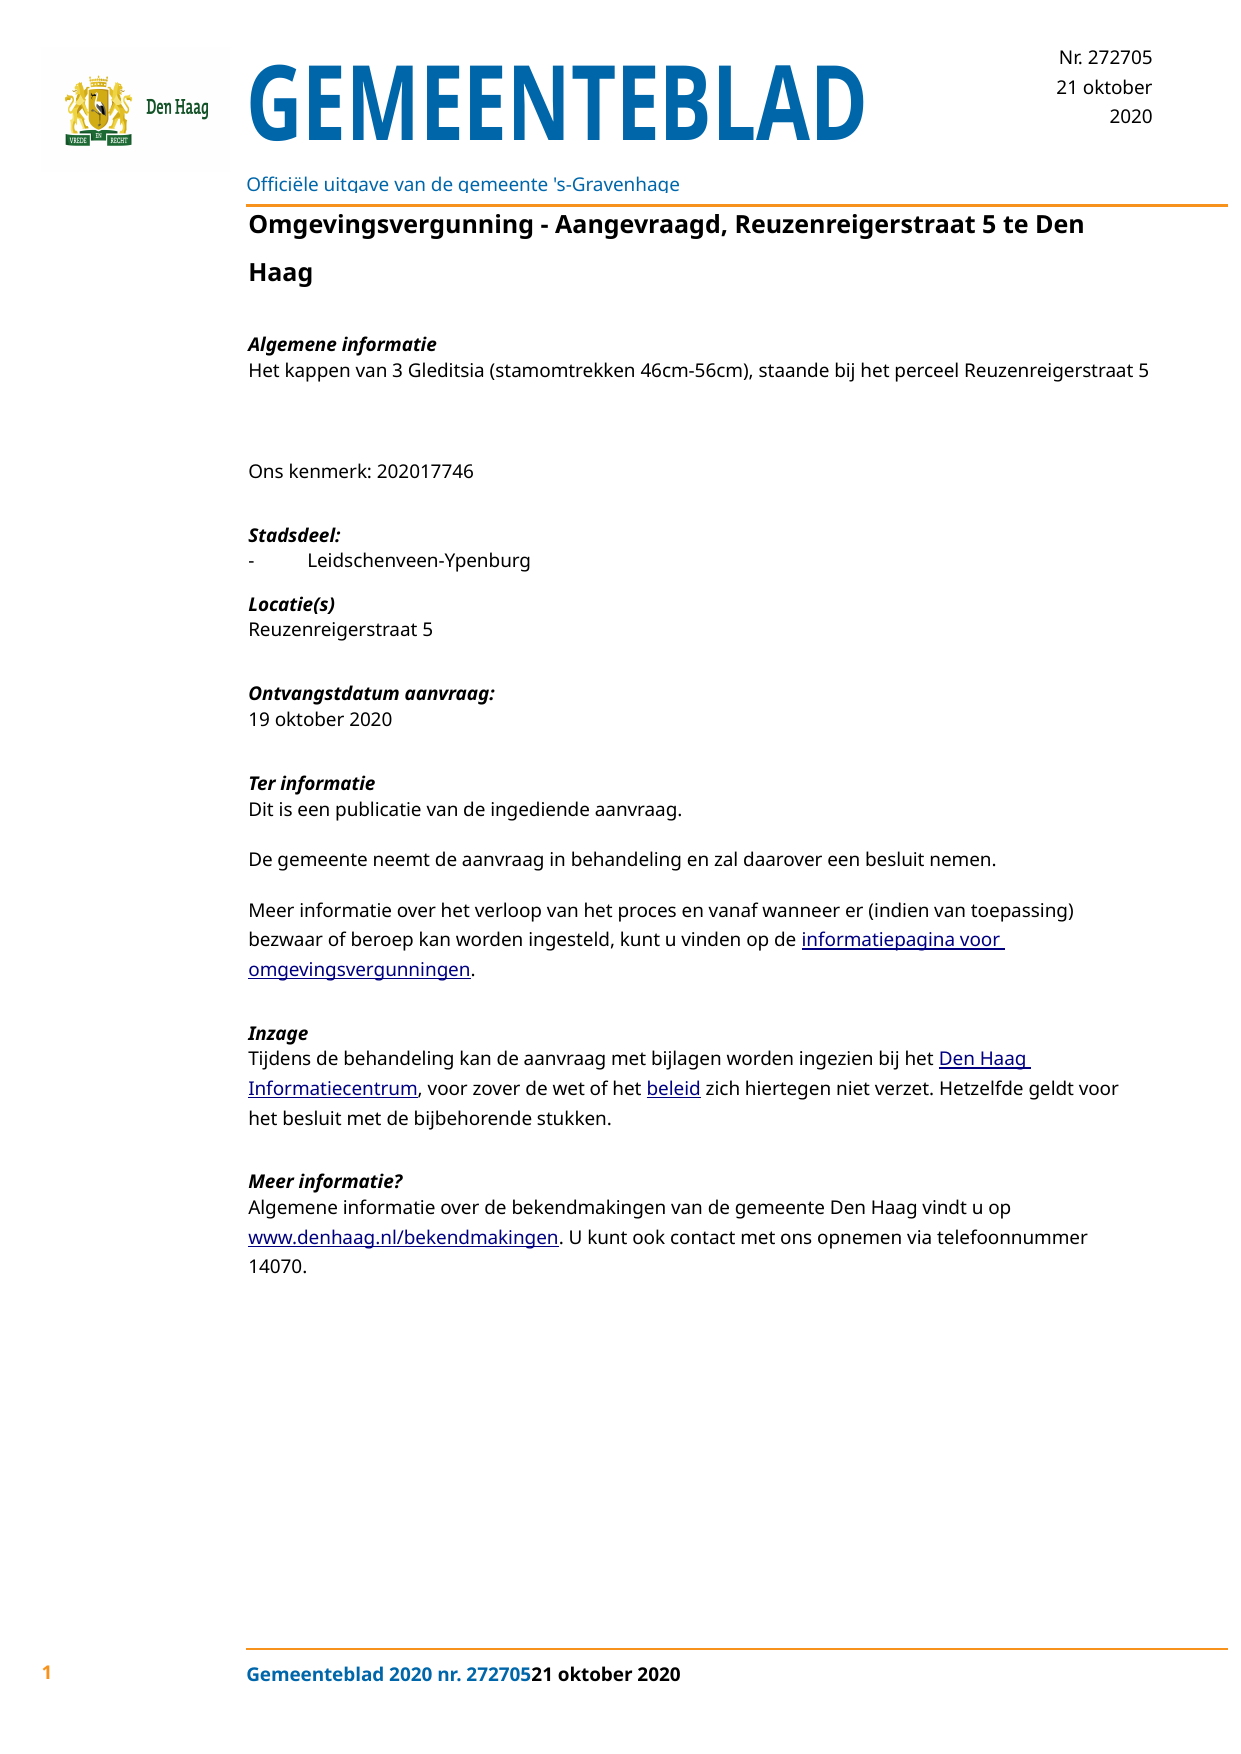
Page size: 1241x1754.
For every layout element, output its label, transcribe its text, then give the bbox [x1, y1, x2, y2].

text Ons kenmerk: 202017746 [248, 458, 1152, 484]
text Meer informatie? [248, 1169, 1152, 1194]
text Reuzenreigerstraat 5 [248, 617, 1152, 642]
text Algemene informatie over de bekendmakingen van de gemeente Den Haag vindt u op www.denhaag.nl/bekendmakingen. U kunt ook contact met ons opnemen via telefoonnummer 14070. [248, 1194, 1152, 1279]
text Ter informatie [248, 770, 1152, 796]
text De gemeente neemt de aanvraag in behandeling en zal daarover een besluit nemen. [248, 846, 1152, 872]
text Het kappen van 3 Gleditsia (stamomtrekken 46cm-56cm), staande bij het perceel Reuzenreigerstraat 5 [248, 357, 1152, 383]
picture [41, 47, 231, 172]
text Omgevingsvergunning - Aangevraagd, Reuzenreigerstraat 5 te Den Haag [248, 207, 1152, 288]
text Stadsdeel: [248, 522, 1152, 548]
text Meer informatie over het verloop van het proces en vanaf wanneer er (indien van toepassing) bezwaar of beroep kan worden ingesteld, kunt u vinden op de informatiepagina voor omgevingsvergunningen. [248, 897, 1152, 982]
text Algemene informatie [248, 331, 1152, 357]
text 19 oktober 2020 [248, 706, 1152, 732]
text Locatie(s) [248, 591, 1152, 617]
text Tijdens de behandeling kan de aanvraag met bijlagen worden ingezien bij het Den Haag Informatiecentrum, voor zover de wet of het beleid zich hiertegen niet verzet. Hetzelfde geldt voor het besluit met de bijbehorende stukken. [248, 1046, 1152, 1131]
list Leidschenveen-Ypenburg [248, 548, 1152, 573]
text Inzage [248, 1020, 1152, 1046]
text Dit is een publicatie van de ingediende aanvraag. [248, 796, 1152, 822]
text Ontvangstdatum aanvraag: [248, 681, 1152, 706]
